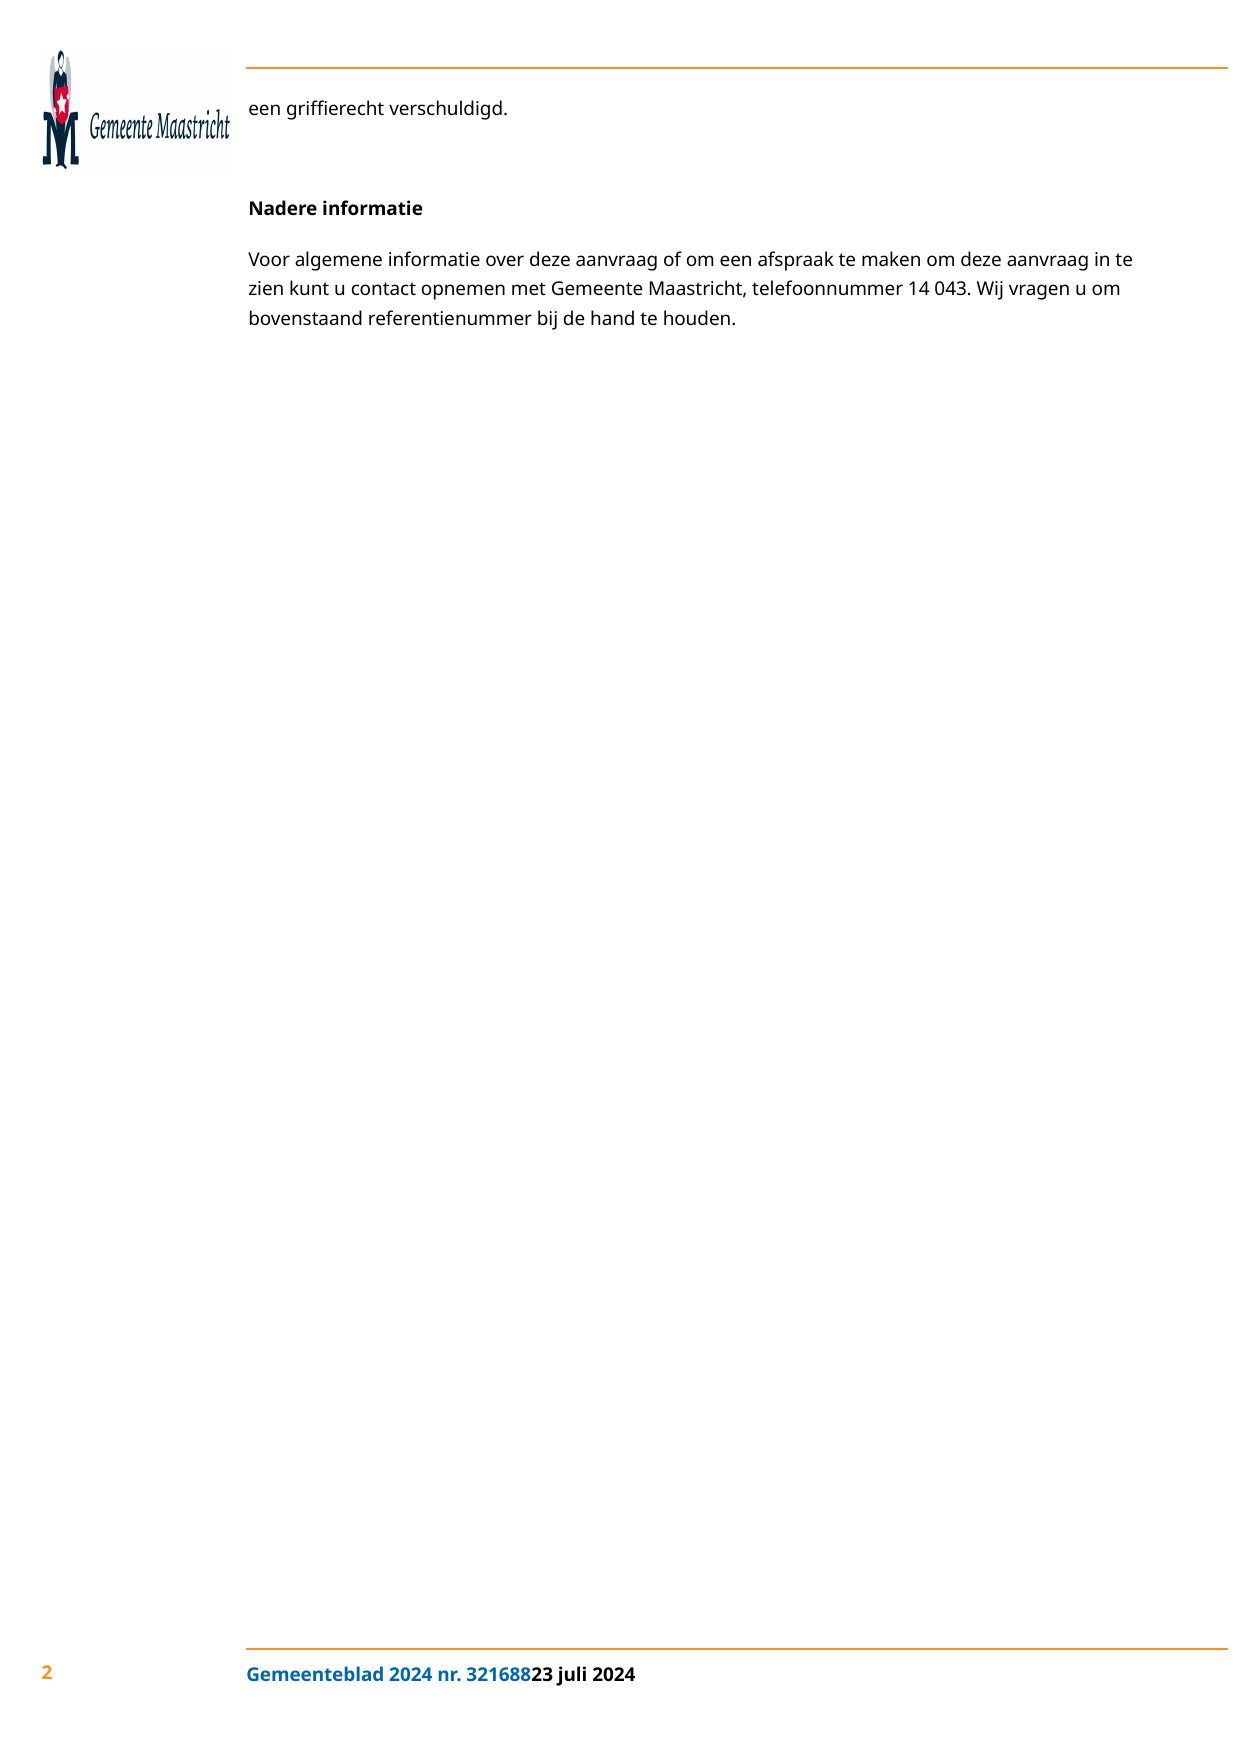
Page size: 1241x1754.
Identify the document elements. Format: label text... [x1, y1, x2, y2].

text Nadere informatie [248, 196, 1152, 221]
text Voor algemene informatie over deze aanvraag of om een afspraak te maken om deze aanvraag in te zien kunt u contact opnemen met Gemeente Maastricht, telefoonnummer 14 043. Wij vragen u om bovenstaand referentienummer bij de hand te houden. [248, 246, 1152, 331]
text een griffierecht verschuldigd. [248, 95, 1152, 121]
picture [41, 47, 231, 172]
